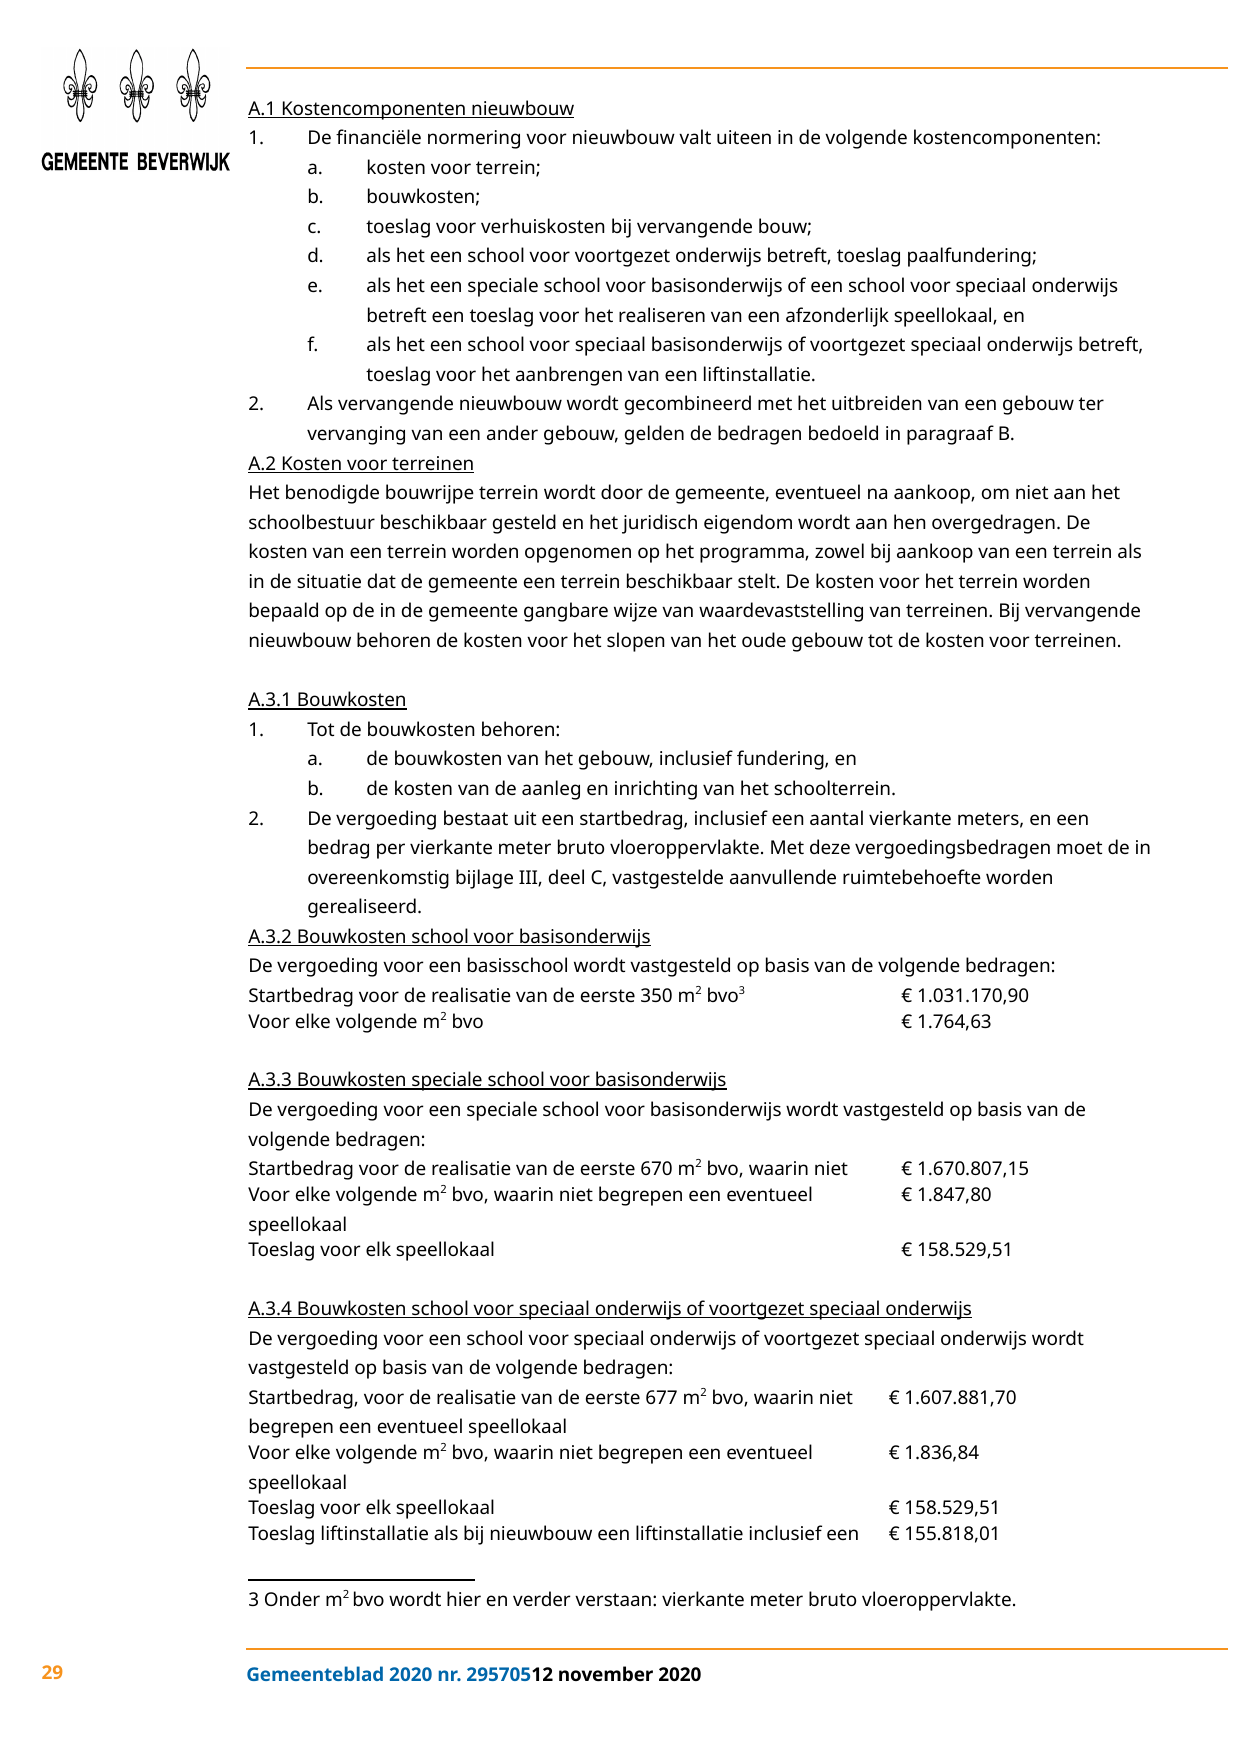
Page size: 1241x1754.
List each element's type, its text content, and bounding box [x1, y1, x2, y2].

table_cell € 1.764,63 [901, 1008, 1152, 1034]
text A.3.3 Bouwkosten speciale school voor basisonderwijs [248, 1067, 1152, 1092]
table_header € 1.031.170,90 [901, 983, 1152, 1008]
table_cell Toeslag liftinstallatie als bij nieuwbouw een liftinstallatie inclusief een [248, 1520, 888, 1546]
table_cell Voor elke volgende m2 bvo [248, 1008, 901, 1034]
text A.2 Kosten voor terreinen [248, 450, 1152, 476]
table_header Startbedrag voor de realisatie van de eerste 350 m2 bvo [248, 983, 901, 1008]
list Tot de bouwkosten behoren: [248, 716, 1152, 742]
table_cell € 1.836,84 [889, 1439, 1152, 1494]
list De vergoeding bestaat uit een startbedrag, inclusief een aantal vierkante meters, en een bedrag per vierkante meter bruto vloeroppervlakte. Met deze vergoedingsbedragen moet de in overeenkomstig bijlage III, deel C, vastgestelde aanvullende ruimtebehoefte worden gerealiseerd. [248, 805, 1152, 919]
list De financiële normering voor nieuwbouw valt uiteen in de volgende kostencomponenten: [248, 124, 1152, 150]
text De vergoeding voor een basisschool wordt vastgesteld op basis van de volgende bedragen: [248, 953, 1152, 978]
text Het benodigde bouwrijpe terrein wordt door de gemeente, eventueel na aankoop, om niet aan het schoolbestuur beschikbaar gesteld en het juridisch eigendom wordt aan hen overgedragen. De kosten van een terrein worden opgenomen op het programma, zowel bij aankoop van een terrein als in de situatie dat de gemeente een terrein beschikbaar stelt. De kosten voor het terrein worden bepaald op de in de gemeente gangbare wijze van waardevaststelling van terreinen. Bij vervangende nieuwbouw behoren de kosten voor het slopen van het oude gebouw tot de kosten voor terreinen. [248, 479, 1152, 653]
list als het een speciale school voor basisonderwijs of een school voor speciaal onderwijs betreft een toeslag voor het realiseren van een afzonderlijk speellokaal, en [307, 272, 1152, 328]
list als het een school voor speciaal basisonderwijs of voortgezet speciaal onderwijs betreft, toeslag voor het aanbrengen van een liftinstallatie. [307, 331, 1152, 387]
text De vergoeding voor een speciale school voor basisonderwijs wordt vastgesteld op basis van de volgende bedragen: [248, 1096, 1152, 1152]
table_header Startbedrag voor de realisatie van de eerste 670 m2 bvo, waarin niet [248, 1156, 901, 1181]
list als het een school voor voortgezet onderwijs betreft, toeslag paalfundering; [307, 243, 1152, 268]
text De vergoeding voor een school voor speciaal onderwijs of voortgezet speciaal onderwijs wordt vastgesteld op basis van de volgende bedragen: [248, 1325, 1152, 1380]
text A.3.2 Bouwkosten school voor basisonderwijs [248, 923, 1152, 949]
table_cell Toeslag voor elk speellokaal [248, 1237, 901, 1262]
picture [41, 47, 231, 172]
list de kosten van de aanleg en inrichting van het schoolterrein. [307, 775, 1152, 801]
list toeslag voor verhuiskosten bij vervangende bouw; [307, 213, 1152, 239]
table_cell Voor elke volgende m2 bvo, waarin niet begrepen een eventueel speellokaal [248, 1439, 888, 1494]
text A.3.4 Bouwkosten school voor speciaal onderwijs of voortgezet speciaal onderwijs [248, 1295, 1152, 1321]
table_header € 1.670.807,15 [901, 1156, 1152, 1181]
table_cell € 158.529,51 [889, 1495, 1152, 1520]
text A.1 Kostencomponenten nieuwbouw [248, 95, 1152, 121]
list Als vervangende nieuwbouw wordt gecombineerd met het uitbreiden van een gebouw ter vervanging van een ander gebouw, gelden de bedragen bedoeld in paragraaf B. [248, 391, 1152, 446]
list bouwkosten; [307, 183, 1152, 209]
list kosten voor terrein; [307, 154, 1152, 180]
table_cell Toeslag voor elk speellokaal [248, 1495, 888, 1520]
table_cell € 1.847,80 [901, 1181, 1152, 1237]
table_cell Voor elke volgende m2 bvo, waarin niet begrepen een eventueel speellokaal [248, 1181, 901, 1237]
table_cell € 155.818,01 [889, 1520, 1152, 1546]
list de bouwkosten van het gebouw, inclusief fundering, en [307, 746, 1152, 771]
table_header Startbedrag, voor de realisatie van de eerste 677 m2 bvo, waarin niet begrepen een eventueel speellokaal [248, 1384, 888, 1439]
table_cell € 158.529,51 [901, 1237, 1152, 1262]
text A.3.1 Bouwkosten [248, 686, 1152, 712]
table_header € 1.607.881,70 [889, 1384, 1152, 1439]
